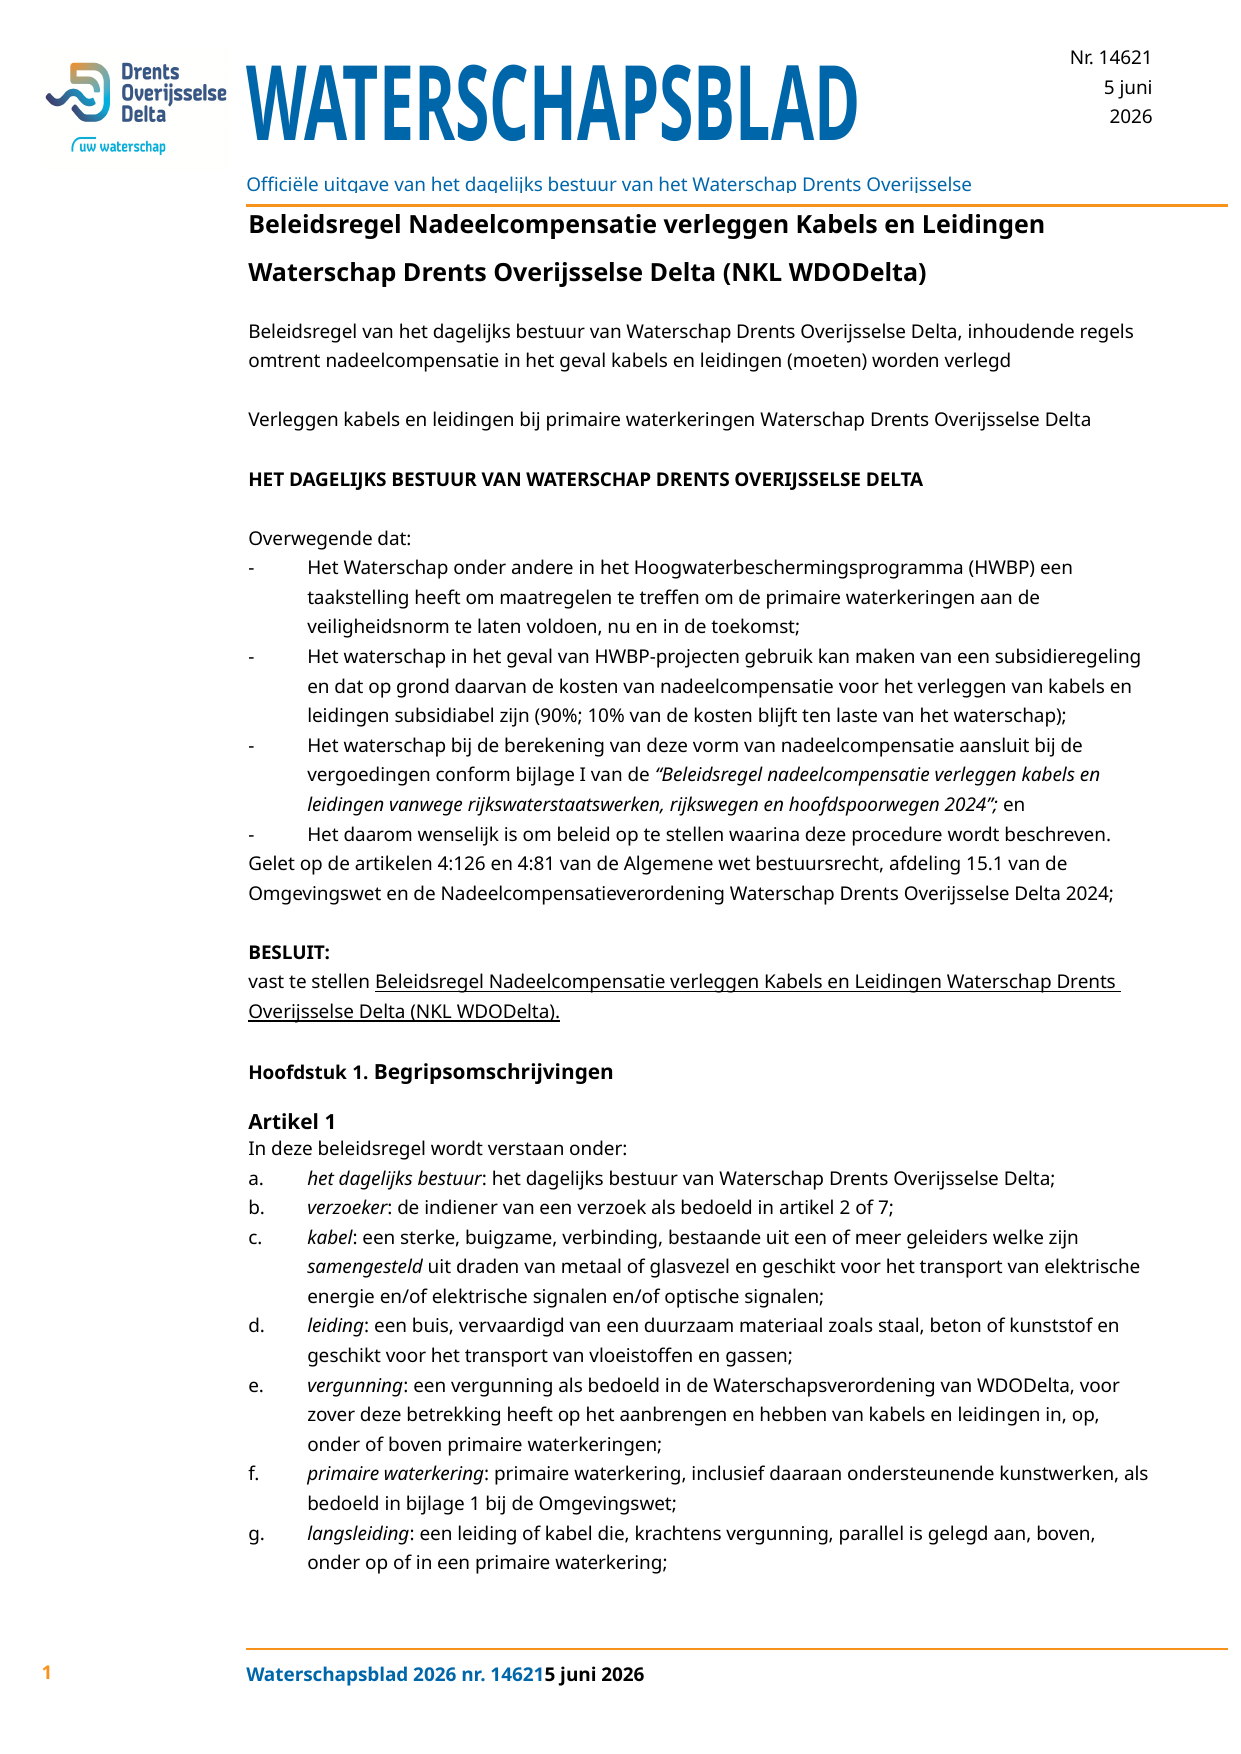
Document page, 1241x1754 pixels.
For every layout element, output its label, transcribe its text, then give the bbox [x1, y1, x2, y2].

list langsleiding: een leiding of kabel die, krachtens vergunning, parallel is gelegd aan, boven, onder op of in een primaire waterkering; [248, 1520, 1152, 1575]
text Artikel 1 [248, 1107, 1152, 1135]
text Beleidsregel van het dagelijks bestuur van Waterschap Drents Overijsselse Delta, inhoudende regels omtrent nadeelcompensatie in het geval kabels en leidingen (moeten) worden verlegd [248, 318, 1152, 373]
picture [41, 47, 231, 172]
text Verleggen kabels en leidingen bij primaire waterkeringen Waterschap Drents Overijsselse Delta [248, 407, 1152, 432]
text In deze beleidsregel wordt verstaan onder: [248, 1135, 1152, 1161]
text Overwegende dat: [248, 525, 1152, 551]
list leiding: een buis, vervaardigd van een duurzaam materiaal zoals staal, beton of kunststof en geschikt voor het transport van vloeistoffen en gassen; [248, 1313, 1152, 1368]
list primaire waterkering: primaire waterkering, inclusief daaraan ondersteunende kunstwerken, als bedoeld in bijlage 1 bij de Omgevingswet; [248, 1461, 1152, 1516]
text HET DAGELIJKS BESTUUR VAN WATERSCHAP DRENTS OVERIJSSELSE DELTA [248, 466, 1152, 492]
text Beleidsregel Nadeelcompensatie verleggen Kabels en Leidingen Waterschap Drents Overijsselse Delta (NKL WDODelta) [248, 207, 1152, 288]
text BESLUIT: [248, 939, 1152, 965]
text Gelet op de artikelen 4:126 en 4:81 van de Algemene wet bestuursrecht, afdeling 15.1 van de Omgevingswet en de Nadeelcompensatieverordening Waterschap Drents Overijsselse Delta 2024; [248, 850, 1152, 906]
list Het waterschap bij de berekening van deze vorm van nadeelcompensatie aansluit bij de vergoedingen conform bijlage I van de “Beleidsregel nadeelcompensatie verleggen kabels en leidingen vanwege rijkswaterstaatswerken, rijkswegen en hoofdspoorwegen 2024”; en [248, 732, 1152, 817]
text vast te stellen Beleidsregel Nadeelcompen­satie ver­leggen Ka­bels en Leidingen Waterschap Drents Overijsselse Delta (NKL WDODelta). [248, 969, 1152, 1024]
list verzoeker: de indiener van een verzoek als bedoeld in artikel 2 of 7; [248, 1194, 1152, 1220]
list kabel: een sterke, buigzame, verbinding, bestaande uit een of meer geleiders welke zijn samengesteld uit draden van metaal of glasvezel en geschikt voor het transport van elektrische energie en/of elektrische signalen en/of optische signalen; [248, 1224, 1152, 1309]
list Het Waterschap onder andere in het Hoogwaterbeschermingsprogramma (HWBP) een taakstelling heeft om maatregelen te treffen om de primaire waterkeringen aan de veiligheidsnorm te laten voldoen, nu en in de toekomst; [248, 554, 1152, 639]
list het dagelijks bestuur: het dagelijks bestuur van Waterschap Drents Overijsselse Delta; [248, 1165, 1152, 1191]
text Hoofdstuk 1. Begripsomschrijvingen [248, 1057, 1152, 1086]
list Het daarom wenselijk is om beleid op te stellen waarina deze procedure wordt beschreven. [248, 821, 1152, 847]
list vergunning: een vergunning als bedoeld in de Waterschapsverordening van WDODelta, voor zover deze betrekking heeft op het aanbrengen en hebben van kabels en leidin­gen in, op, onder of boven primaire water­keringen; [248, 1372, 1152, 1457]
list Het waterschap in het geval van HWBP-projecten gebruik kan maken van een subsidieregeling en dat op grond daarvan de kosten van nadeelcompensatie voor het verleggen van kabels en leidingen subsidiabel zijn (90%; 10% van de kosten blijft ten laste van het waterschap); [248, 643, 1152, 728]
